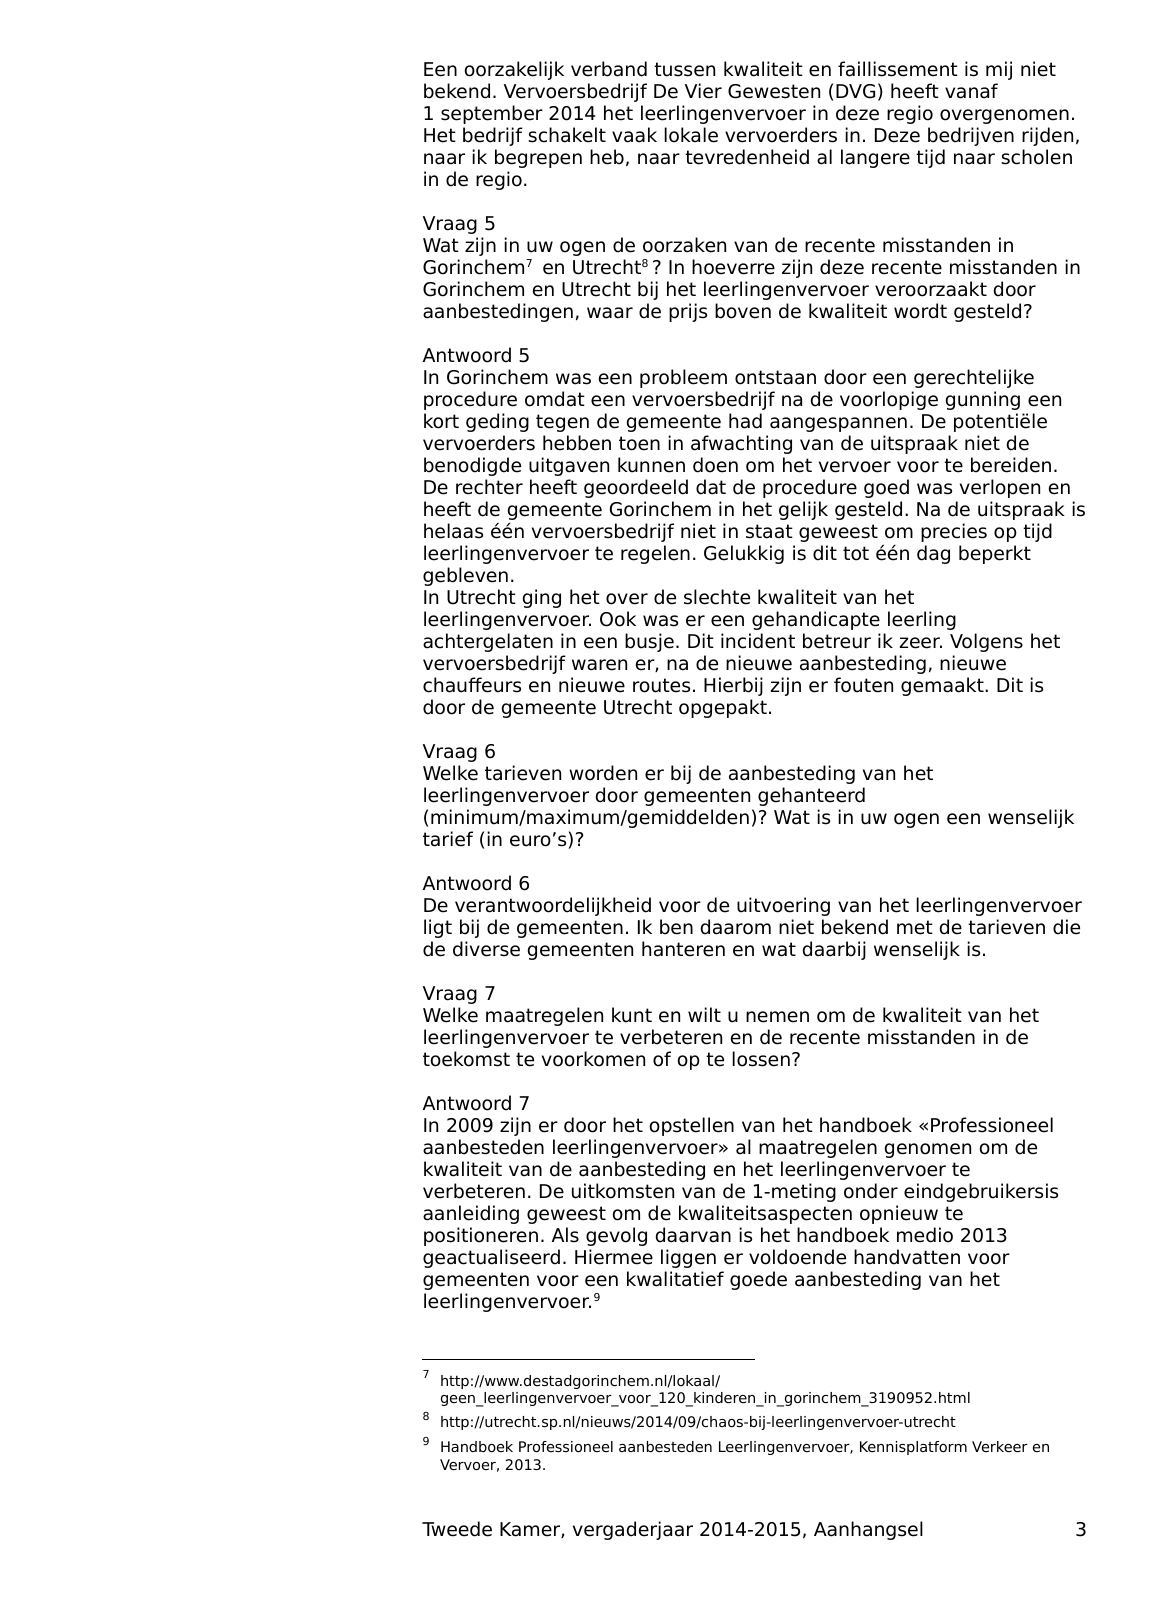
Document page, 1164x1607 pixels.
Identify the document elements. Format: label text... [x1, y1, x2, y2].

text Vraag 6 [422, 741, 1087, 763]
text In Gorinchem was een probleem ontstaan door een gerechtelijke procedure omdat een vervoersbedrijf na de voorlopige gunning een kort geding tegen de gemeente had aangespannen. De potentiële vervoerders hebben toen in afwachting van de uitspraak niet de benodigde uitgaven kunnen doen om het vervoer voor te bereiden. De rechter heeft geoordeeld dat de procedure goed was verlopen en heeft de gemeente Gorinchem in het gelijk gesteld. Na de uitspraak is helaas één vervoersbedrijf niet in staat geweest om precies op tijd leerlingenvervoer te regelen. Gelukkig is dit tot één dag beperkt gebleven. [422, 367, 1087, 587]
text Antwoord 7 [422, 1093, 1087, 1115]
text Antwoord 6 [422, 873, 1087, 895]
text Welke maatregelen kunt en wilt u nemen om de kwaliteit van het leerlingenvervoer te verbeteren en de recente misstanden in de toekomst te voorkomen of op te lossen? [422, 1005, 1087, 1071]
text Antwoord 5 [422, 345, 1087, 367]
text In 2009 zijn er door het opstellen van het handboek «Professioneel aanbesteden leerlingenvervoer» al maatregelen genomen om de kwaliteit van de aanbesteding en het leerlingenvervoer te verbeteren. De uitkomsten van de 1-meting onder eindgebruikersis aanleiding geweest om de kwaliteitsaspecten opnieuw te positioneren. Als gevolg daarvan is het handboek medio 2013 geactualiseerd. Hiermee liggen er voldoende handvatten voor gemeenten voor een kwalitatief goede aanbesteding van het leerlingenvervoer. [422, 1115, 1087, 1313]
text Vraag 5 [422, 213, 1087, 235]
text http://utrecht.sp.nl/nieuws/2014/09/chaos-bij-leerlingenvervoer-utrecht [422, 1410, 1087, 1432]
text Vraag 7 [422, 983, 1087, 1005]
text Een oorzakelijk verband tussen kwaliteit en faillissement is mij niet bekend. Vervoersbedrijf De Vier Gewesten (DVG) heeft vanaf 1 september 2014 het leerlingenvervoer in deze regio overgenomen. Het bedrijf schakelt vaak lokale vervoerders in. Deze bedrijven rijden, naar ik begrepen heb, naar tevredenheid al langere tijd naar scholen in de regio. [422, 59, 1087, 191]
text Wat zijn in uw ogen de oorzaken van de recente misstanden in Gorinchem en Utrecht? In hoeverre zijn deze recente misstanden in Gorinchem en Utrecht bij het leerlingenvervoer veroorzaakt door aanbestedingen, waar de prijs boven de kwaliteit wordt gesteld? [422, 235, 1087, 323]
text In Utrecht ging het over de slechte kwaliteit van het leerlingenvervoer. Ook was er een gehandicapte leerling achtergelaten in een busje. Dit incident betreur ik zeer. Volgens het vervoersbedrijf waren er, na de nieuwe aanbesteding, nieuwe chauffeurs en nieuwe routes. Hierbij zijn er fouten gemaakt. Dit is door de gemeente Utrecht opgepakt. [422, 587, 1087, 719]
text Handboek Professioneel aanbesteden Leerlingenvervoer, Kennisplatform Verkeer en Vervoer, 2013. [422, 1435, 1087, 1474]
text http://www.destadgorinchem.nl/lokaal/geen_leerlingenvervoer_voor_120_kinderen_in_gorinchem_3190952.html [422, 1368, 1087, 1407]
text De verantwoordelijkheid voor de uitvoering van het leerlingenvervoer ligt bij de gemeenten. Ik ben daarom niet bekend met de tarieven die de diverse gemeenten hanteren en wat daarbij wenselijk is. [422, 895, 1087, 961]
text Welke tarieven worden er bij de aanbesteding van het leerlingenvervoer door gemeenten gehanteerd (minimum/maximum/gemiddelden)? Wat is in uw ogen een wenselijk tarief (in euro’s)? [422, 763, 1087, 851]
